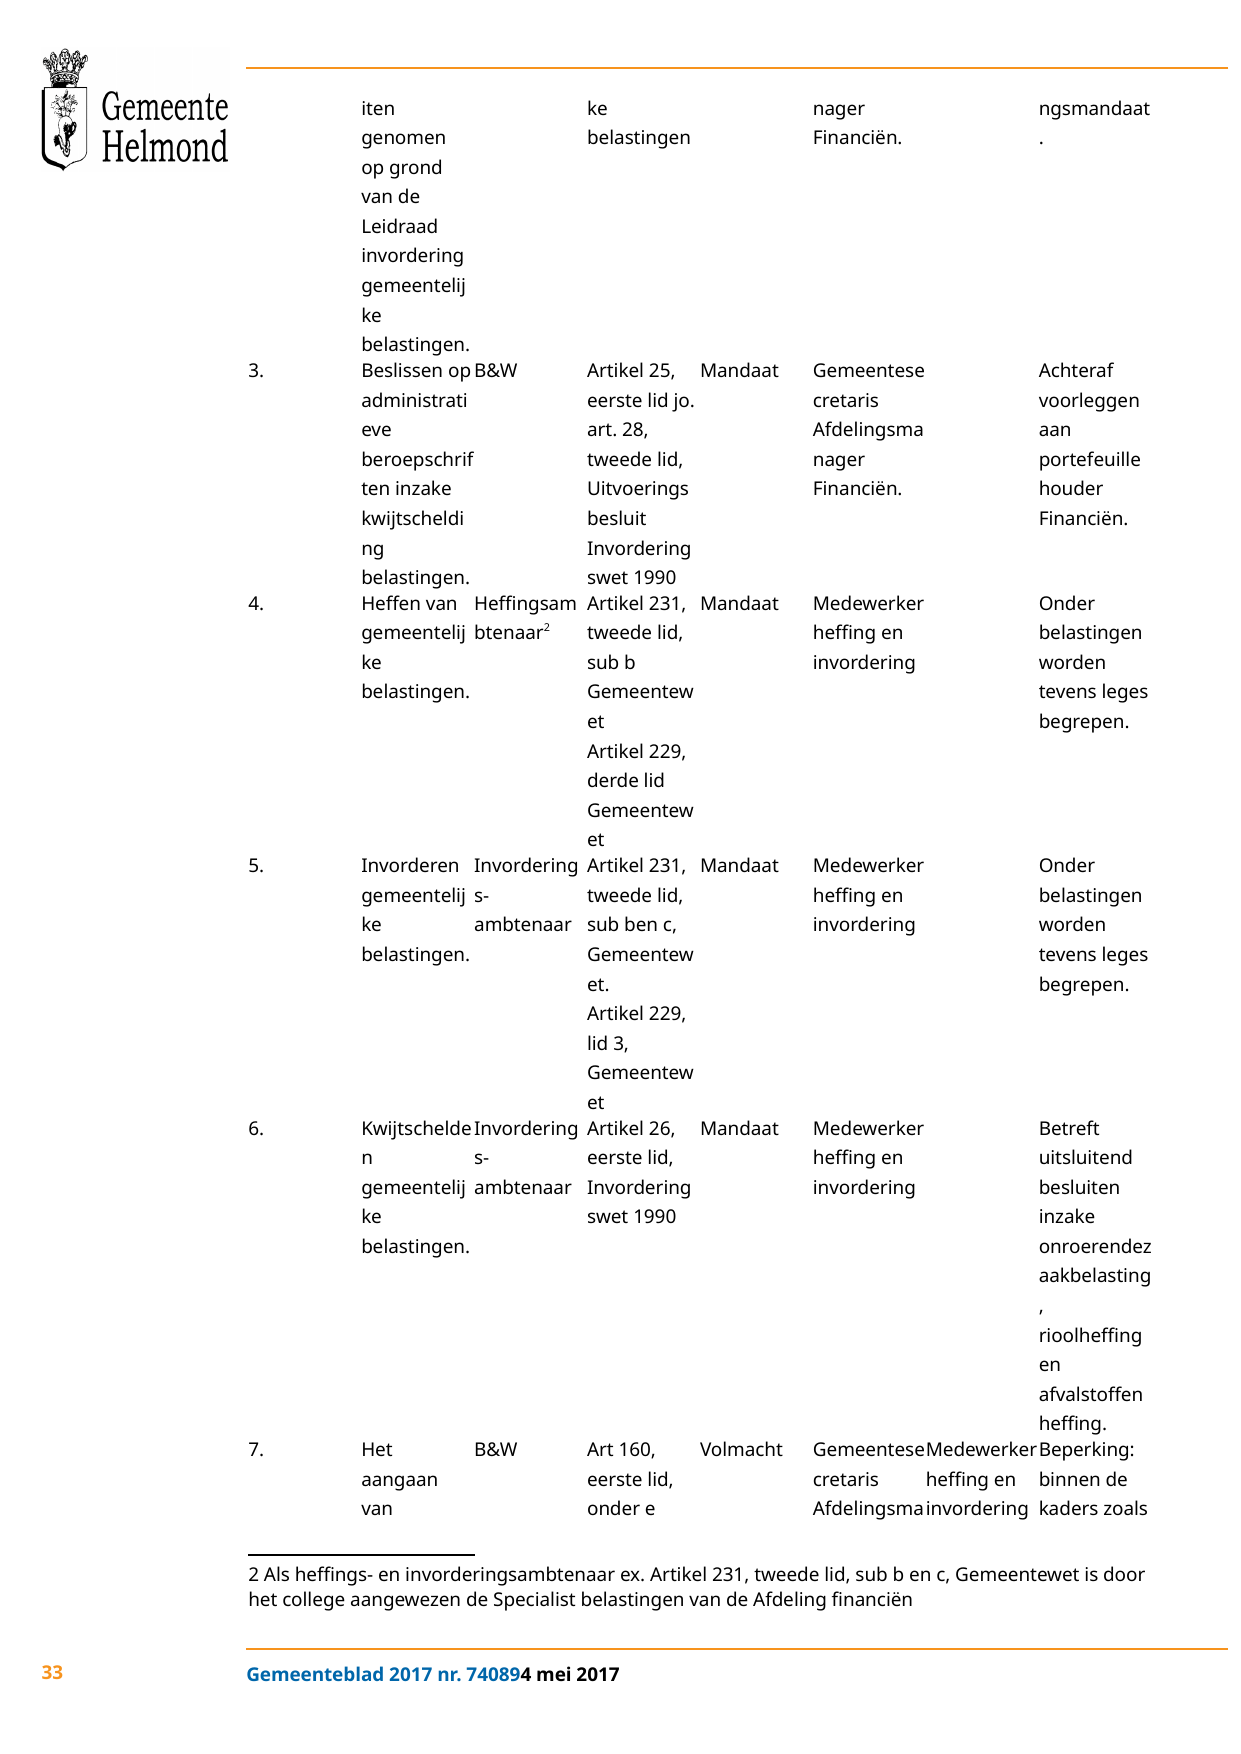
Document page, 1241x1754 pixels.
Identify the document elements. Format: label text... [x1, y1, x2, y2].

table_cell [926, 357, 1038, 590]
table_cell Mandaat [700, 853, 813, 1115]
table_cell Kwijtschelden gemeentelijke belastingen. [361, 1115, 474, 1436]
table_cell [926, 590, 1038, 852]
table_cell nager Financiën. [813, 95, 926, 357]
table_cell Medewerker heffing en invordering [813, 853, 926, 1115]
table_cell Invorderings-ambtenaar [474, 853, 587, 1115]
table_cell 4. [248, 590, 361, 852]
table_cell Artikel 231, tweede lid, sub b Gemeentewet Artikel 229, derde lid Gemeentewet [587, 590, 700, 852]
table_cell 7. [248, 1436, 361, 1521]
table_cell Gemeentesecretaris Afdelingsma [813, 1436, 926, 1521]
table_cell Artikel 26, eerste lid, Invorderingswet 1990 [587, 1115, 700, 1436]
table_cell Achteraf voorleggen aan portefeuillehouder Financiën. [1039, 357, 1152, 590]
table_cell Medewerker heffing en invordering [813, 1115, 926, 1436]
table_cell [700, 95, 813, 357]
table_cell Artikel 231, tweede lid, sub ben c, Gemeentewet. Artikel 229, lid 3, Gemeentewet [587, 853, 700, 1115]
table_cell Mandaat [700, 357, 813, 590]
table_cell Beperking: binnen de kaders zoals [1039, 1436, 1152, 1521]
table_cell 5. [248, 853, 361, 1115]
table_cell Heffen van gemeentelijke belastingen. [361, 590, 474, 852]
table_cell ke belastingen [587, 95, 700, 357]
table_cell 3. [248, 357, 361, 590]
table_cell Medewerker heffing en invordering [813, 590, 926, 852]
table_cell B&W [474, 357, 587, 590]
table_cell Beslissen op administratieve beroepschriften inzake kwijtschelding belastingen. [361, 357, 474, 590]
table_cell Art 160, eerste lid, onder e [587, 1436, 700, 1521]
table_cell [926, 1115, 1038, 1436]
table_cell B&W [474, 1436, 587, 1521]
table_cell ngsmandaat. [1039, 95, 1152, 357]
table_cell Artikel 25, eerste lid jo. art. 28, tweede lid, Uitvoeringsbesluit Invorderingswet 1990 [587, 357, 700, 590]
table_cell Medewerker heffing en invordering [926, 1436, 1038, 1521]
table_cell Invorderen gemeentelijke belastingen. [361, 853, 474, 1115]
table_cell Volmacht [700, 1436, 813, 1521]
table_cell [474, 95, 587, 357]
table_cell Mandaat [700, 1115, 813, 1436]
table_cell Mandaat [700, 590, 813, 852]
table_cell Heffingsambtenaar [474, 590, 587, 852]
table_cell [926, 95, 1038, 357]
table_cell [248, 95, 361, 357]
table_cell Onder belastingen worden tevens leges begrepen. [1039, 853, 1152, 1115]
table_cell Betreft uitsluitend besluiten inzake onroerendezaakbelasting, rioolheffing en afvalstoffenheffing. [1039, 1115, 1152, 1436]
table_cell Onder belastingen worden tevens leges begrepen. [1039, 590, 1152, 852]
table_cell [926, 853, 1038, 1115]
table_cell Gemeentesecretaris Afdelingsmanager Financiën. [813, 357, 926, 590]
table_cell Het aangaan van [361, 1436, 474, 1521]
table_cell 6. [248, 1115, 361, 1436]
table_cell Invorderings-ambtenaar [474, 1115, 587, 1436]
picture [41, 47, 231, 172]
table_cell iten genomen op grond van de Leidraad invordering gemeentelijke belastingen. [361, 95, 474, 357]
